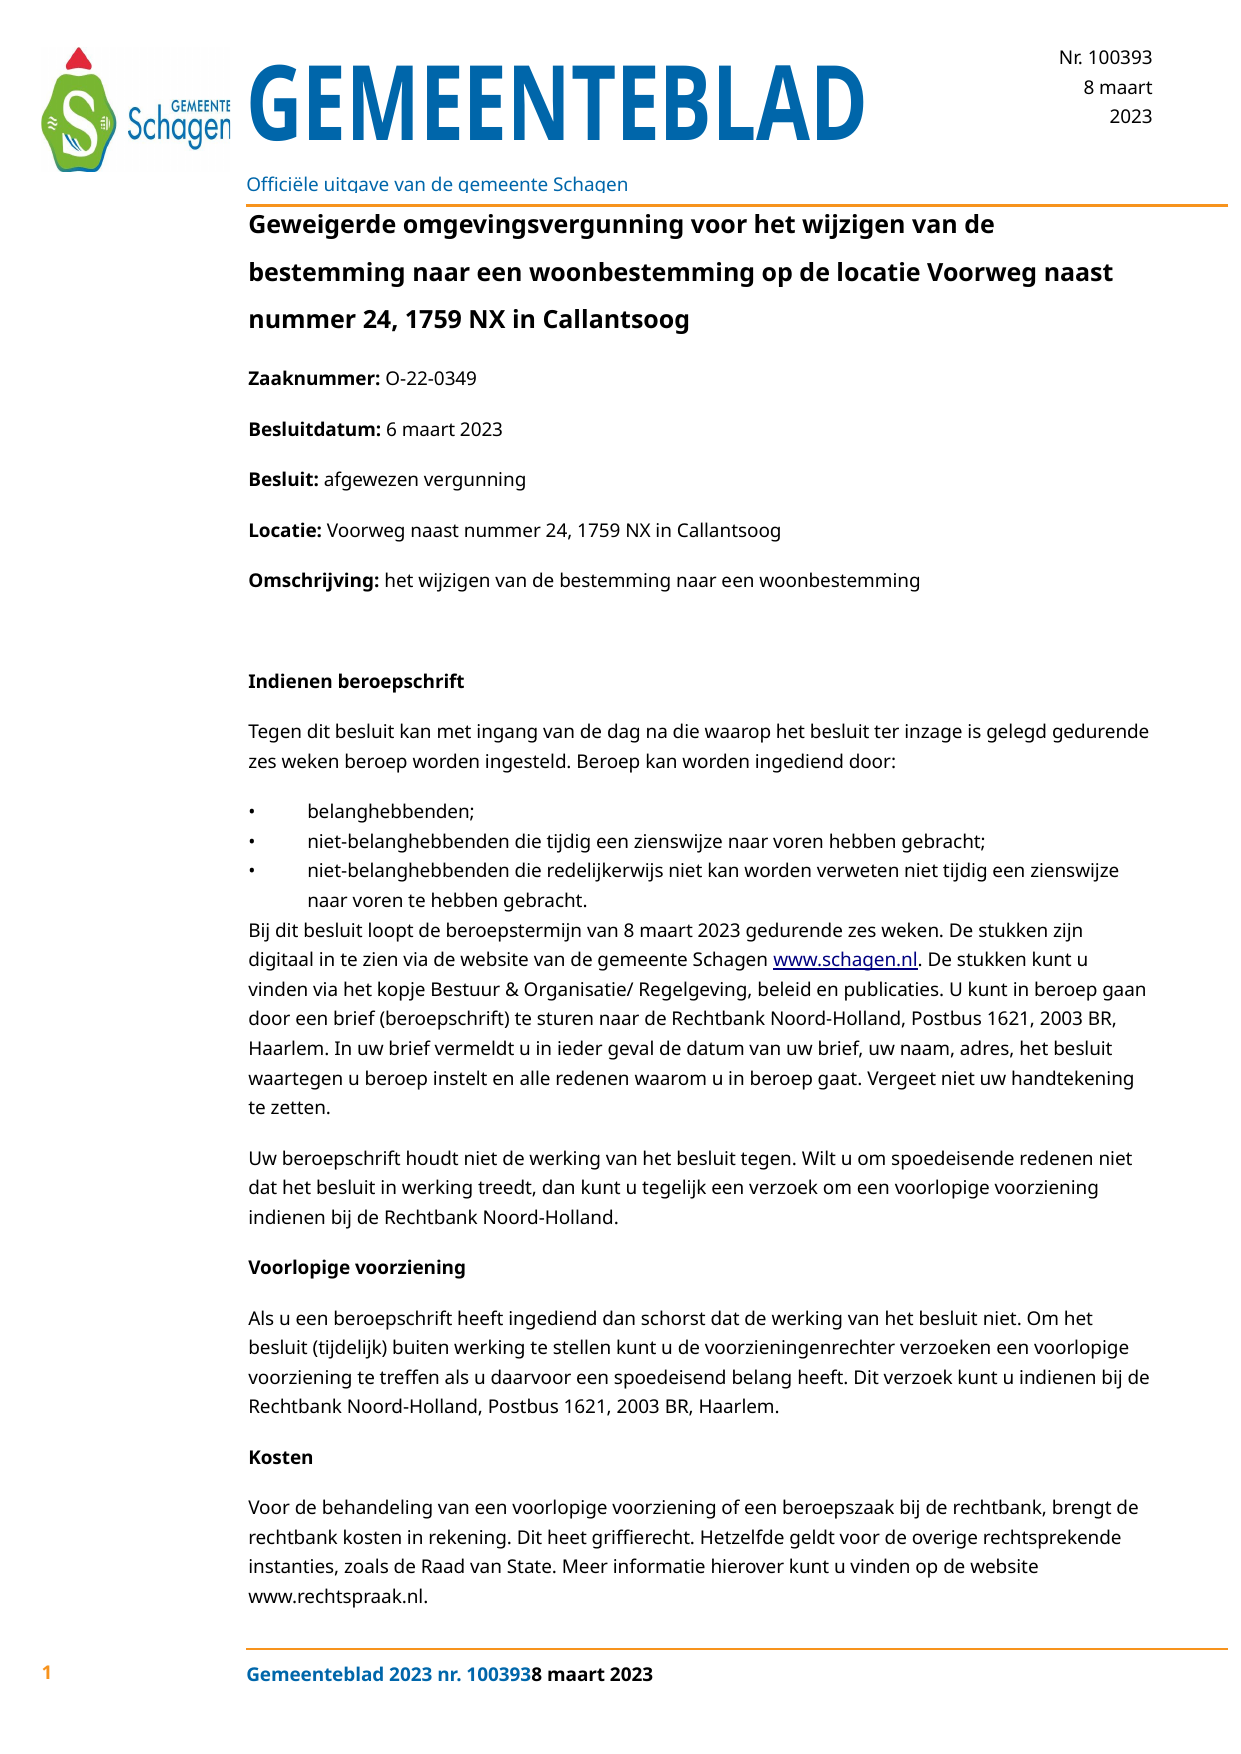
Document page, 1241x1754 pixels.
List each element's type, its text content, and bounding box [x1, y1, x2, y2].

text Bij dit besluit loopt de beroepstermijn van 8 maart 2023 gedurende zes weken. De stukken zijn digitaal in te zien via de website van de gemeente Schagen www.schagen.nl. De stukken kunt u vinden via het kopje Bestuur & Organisatie/ Regelgeving, beleid en publicaties. U kunt in beroep gaan door een brief (beroepschrift) te sturen naar de Rechtbank Noord-Holland, Postbus 1621, 2003 BR, Haarlem. In uw brief vermeldt u in ieder geval de datum van uw brief, uw naam, adres, het besluit waartegen u beroep instelt en alle redenen waarom u in beroep gaat. Vergeet niet uw handtekening te zetten. [248, 917, 1152, 1120]
text Geweigerde omgevingsvergunning voor het wijzigen van de bestemming naar een woonbestemming op de locatie Voorweg naast nummer 24, 1759 NX in Callantsoog [248, 207, 1152, 336]
text Voor de behandeling van een voorlopige voorziening of een beroepszaak bij de rechtbank, brengt de rechtbank kosten in rekening. Dit heet griffierecht. Hetzelfde geldt voor de overige rechtsprekende instanties, zoals de Raad van State. Meer informatie hierover kunt u vinden op de website www.rechtspraak.nl. [248, 1494, 1152, 1609]
text Indienen beroepschrift [248, 668, 1152, 694]
text Kosten [248, 1444, 1152, 1469]
text Omschrijving: het wijzigen van de bestemming naar een woonbestemming [248, 567, 1152, 593]
text Zaaknummer: O-22-0349 [248, 366, 1152, 391]
text Tegen dit besluit kan met ingang van de dag na die waarop het besluit ter inzage is gelegd gedurende zes weken beroep worden ingesteld. Beroep kan worden ingediend door: [248, 718, 1152, 774]
text Als u een beroepschrift heeft ingediend dan schorst dat de werking van het besluit niet. Om het besluit (tijdelijk) buiten werking te stellen kunt u de voorzieningenrechter verzoeken een voorlopige voorziening te treffen als u daarvoor een spoedeisend belang heeft. Dit verzoek kunt u indienen bij de Rechtbank Noord-Holland, Postbus 1621, 2003 BR, Haarlem. [248, 1305, 1152, 1419]
picture [41, 47, 231, 172]
list belanghebbenden; [248, 798, 1152, 824]
text Voorlopige voorziening [248, 1254, 1152, 1280]
list niet-belanghebbenden die tijdig een zienswijze naar voren hebben gebracht; [248, 828, 1152, 854]
list niet-belanghebbenden die redelijkerwijs niet kan worden verweten niet tijdig een zienswijze naar voren te hebben gebracht. [248, 858, 1152, 913]
text Uw beroepschrift houdt niet de werking van het besluit tegen. Wilt u om spoedeisende redenen niet dat het besluit in werking treedt, dan kunt u tegelijk een verzoek om een voorlopige voorziening indienen bij de Rechtbank Noord-Holland. [248, 1145, 1152, 1229]
text Besluitdatum: 6 maart 2023 [248, 416, 1152, 442]
text Locatie: Voorweg naast nummer 24, 1759 NX in Callantsoog [248, 517, 1152, 542]
text Besluit: afgewezen vergunning [248, 466, 1152, 492]
